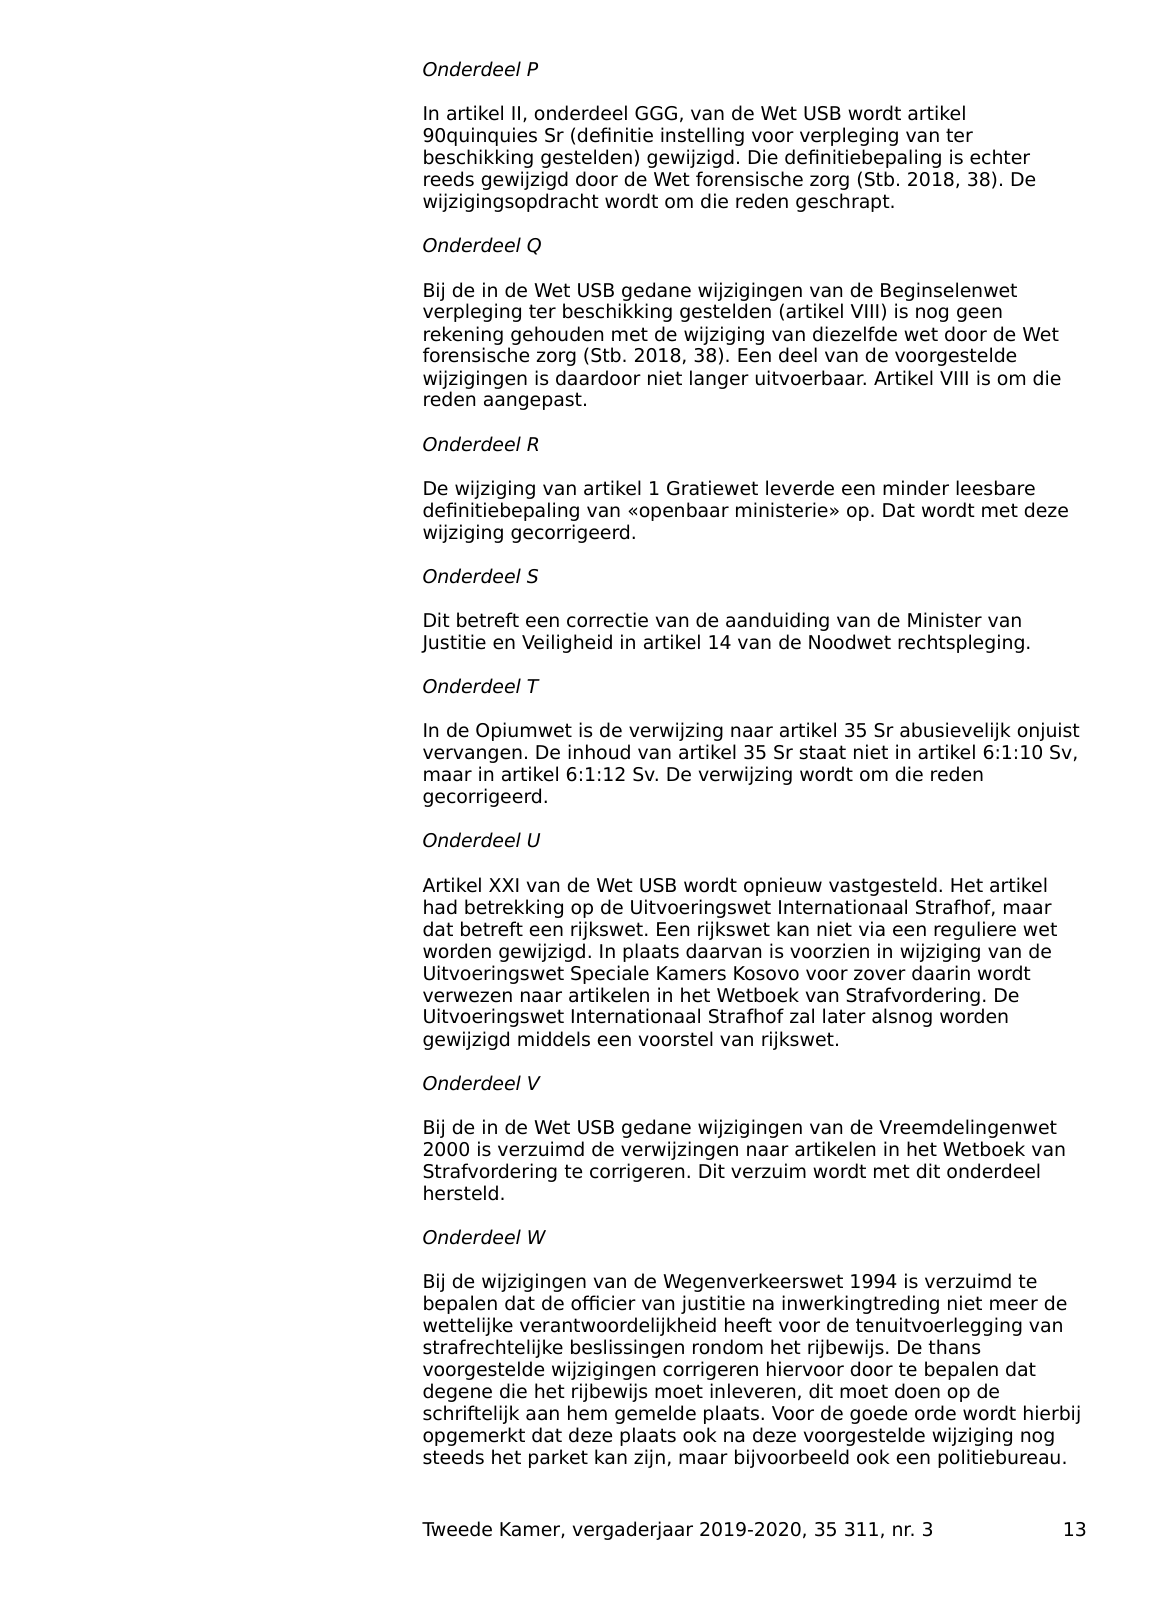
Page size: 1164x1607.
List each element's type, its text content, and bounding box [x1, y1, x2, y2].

text In de Opiumwet is de verwijzing naar artikel 35 Sr abusievelijk onjuist vervangen. De inhoud van artikel 35 Sr staat niet in artikel 6:1:10 Sv, maar in artikel 6:1:12 Sv. De verwijzing wordt om die reden gecorrigeerd. [422, 720, 1087, 808]
subtitle Onderdeel U [422, 830, 1087, 852]
text Dit betreft een correctie van de aanduiding van de Minister van Justitie en Veiligheid in artikel 14 van de Noodwet rechtspleging. [422, 610, 1087, 654]
text Bij de in de Wet USB gedane wijzigingen van de Beginselenwet verpleging ter beschikking gestelden (artikel VIII) is nog geen rekening gehouden met de wijziging van diezelfde wet door de Wet forensische zorg (Stb. 2018, 38). Een deel van de voorgestelde wijzigingen is daardoor niet langer uitvoerbaar. Artikel VIII is om die reden aangepast. [422, 279, 1087, 411]
subtitle Onderdeel S [422, 566, 1087, 588]
subtitle Onderdeel V [422, 1073, 1087, 1094]
subtitle Onderdeel P [422, 59, 1087, 81]
text In artikel II, onderdeel GGG, van de Wet USB wordt artikel 90quinquies Sr (definitie instelling voor verpleging van ter beschikking gestelden) gewijzigd. Die definitiebepaling is echter reeds gewijzigd door de Wet forensische zorg (Stb. 2018, 38). De wijzigingsopdracht wordt om die reden geschrapt. [422, 103, 1087, 213]
subtitle Onderdeel Q [422, 235, 1087, 257]
subtitle Onderdeel T [422, 676, 1087, 698]
subtitle Onderdeel R [422, 433, 1087, 456]
text Bij de in de Wet USB gedane wijzigingen van de Vreemdelingenwet 2000 is verzuimd de verwijzingen naar artikelen in het Wetboek van Strafvordering te corrigeren. Dit verzuim wordt met dit onderdeel hersteld. [422, 1117, 1087, 1205]
text Bij de wijzigingen van de Wegenverkeerswet 1994 is verzuimd te bepalen dat de officier van justitie na inwerkingtreding niet meer de wettelijke verantwoordelijkheid heeft voor de tenuitvoerlegging van strafrechtelijke beslissingen rondom het rijbewijs. De thans voorgestelde wijzigingen corrigeren hiervoor door te bepalen dat degene die het rijbewijs moet inleveren, dit moet doen op de schriftelijk aan hem gemelde plaats. Voor de goede orde wordt hierbij opgemerkt dat deze plaats ook na deze voorgestelde wijziging nog steeds het parket kan zijn, maar bijvoorbeeld ook een politiebureau. [422, 1271, 1087, 1469]
text De wijziging van artikel 1 Gratiewet leverde een minder leesbare definitiebepaling van «openbaar ministerie» op. Dat wordt met deze wijziging gecorrigeerd. [422, 478, 1087, 544]
text Artikel XXI van de Wet USB wordt opnieuw vastgesteld. Het artikel had betrekking op de Uitvoeringswet Internationaal Strafhof, maar dat betreft een rijkswet. Een rijkswet kan niet via een reguliere wet worden gewijzigd. In plaats daarvan is voorzien in wijziging van de Uitvoeringswet Speciale Kamers Kosovo voor zover daarin wordt verwezen naar artikelen in het Wetboek van Strafvordering. De Uitvoeringswet Internationaal Strafhof zal later alsnog worden gewijzigd middels een voorstel van rijkswet. [422, 874, 1087, 1050]
subtitle Onderdeel W [422, 1227, 1087, 1249]
